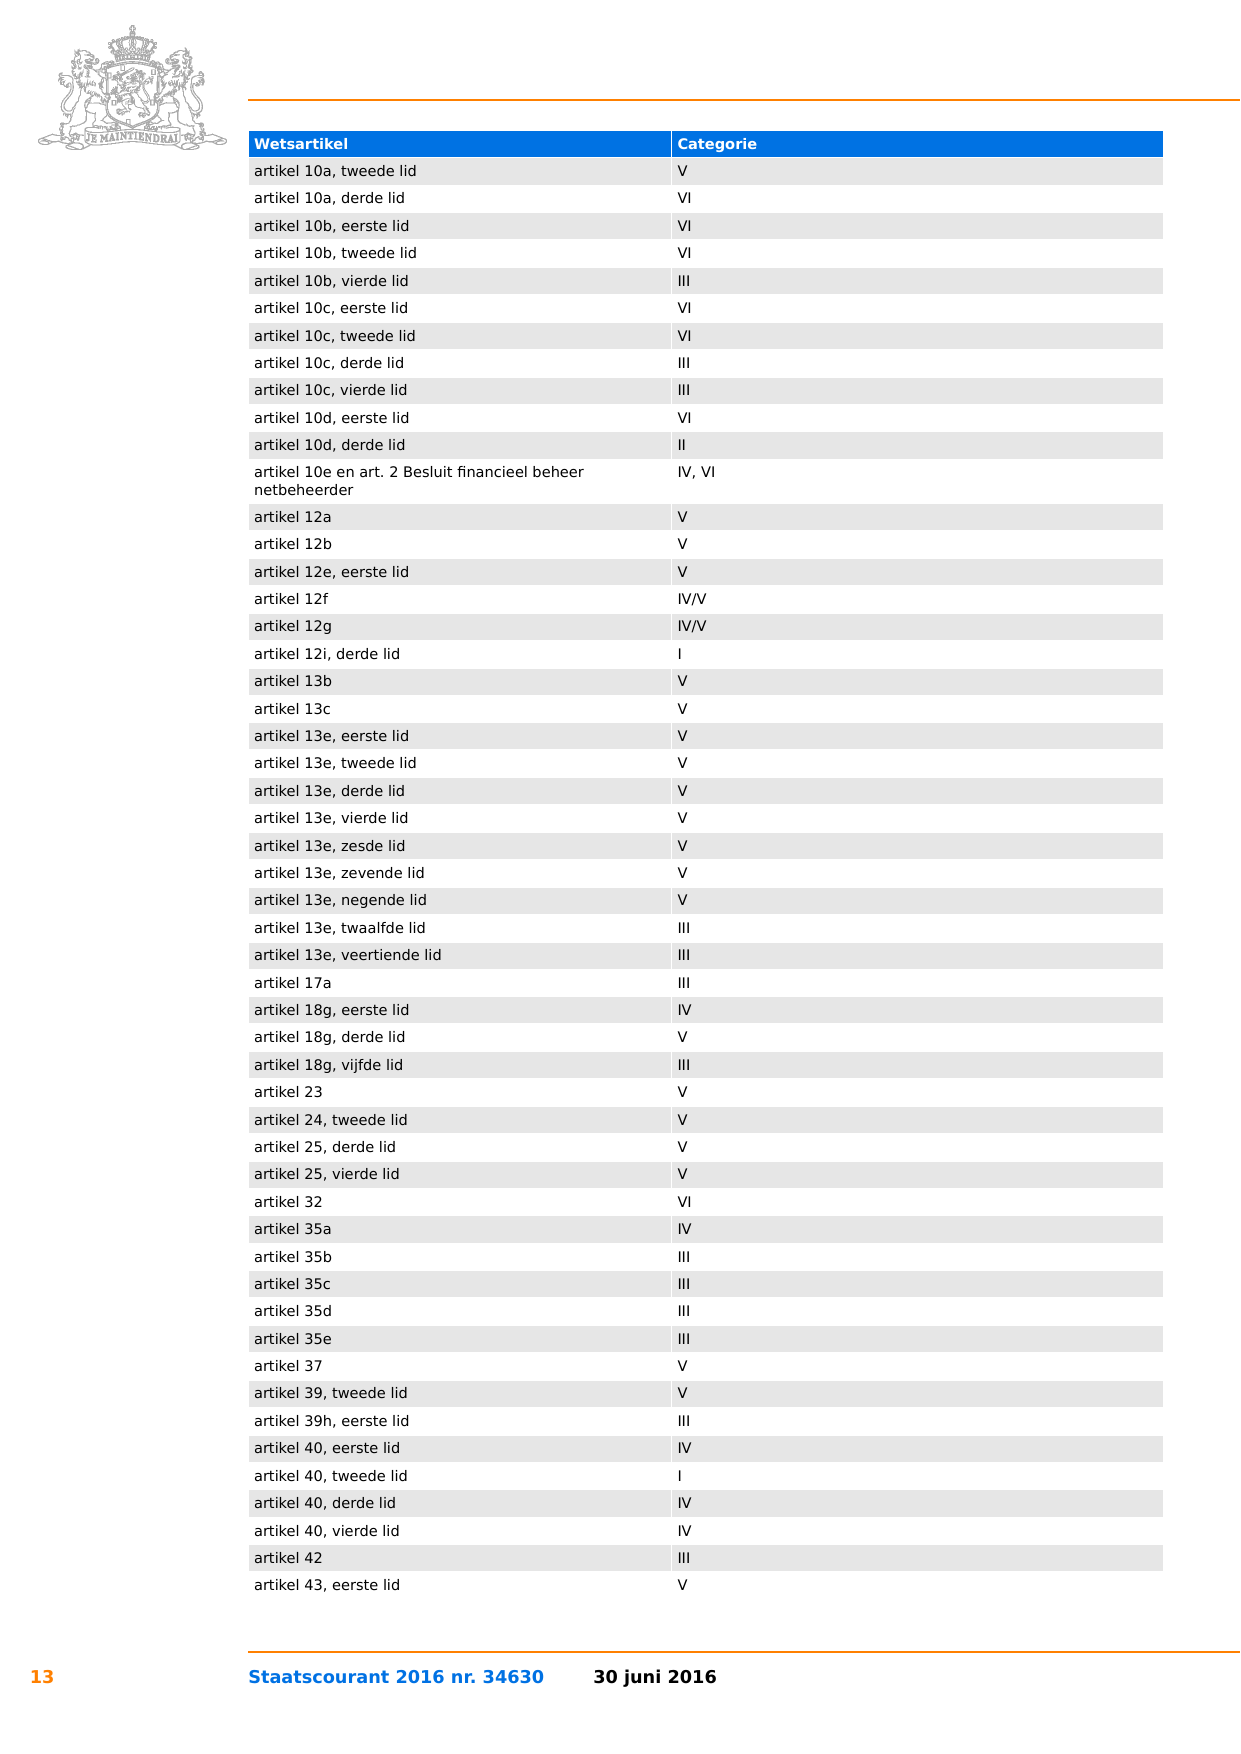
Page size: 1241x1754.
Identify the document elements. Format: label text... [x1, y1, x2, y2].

table_cell III [672, 915, 1163, 941]
table_cell artikel 32 [249, 1189, 671, 1215]
table_cell artikel 42 [249, 1545, 671, 1571]
table_cell artikel 35c [249, 1271, 671, 1297]
table_cell III [672, 1244, 1163, 1270]
table_cell artikel 10c, vierde lid [249, 378, 671, 404]
table_cell artikel 12g [249, 614, 671, 640]
table_cell artikel 35a [249, 1216, 671, 1243]
table_header Wetsartikel [249, 131, 671, 157]
table_cell artikel 13e, tweede lid [249, 751, 671, 777]
table_cell artikel 10b, tweede lid [249, 241, 671, 267]
table_cell artikel 37 [249, 1353, 671, 1380]
table_cell III [672, 943, 1163, 969]
table_cell II [672, 432, 1163, 459]
table_cell V [672, 158, 1163, 185]
table_cell artikel 40, tweede lid [249, 1463, 671, 1489]
table_cell artikel 35b [249, 1244, 671, 1270]
table_cell V [672, 696, 1163, 722]
table_cell III [672, 1271, 1163, 1297]
table_cell I [672, 1463, 1163, 1489]
table_cell V [672, 1573, 1163, 1599]
table_cell VI [672, 1189, 1163, 1215]
table_cell VI [672, 405, 1163, 431]
table_cell V [672, 751, 1163, 777]
table_cell V [672, 805, 1163, 832]
table_cell artikel 10d, eerste lid [249, 405, 671, 431]
table_cell artikel 24, tweede lid [249, 1107, 671, 1133]
table_cell V [672, 778, 1163, 804]
table_cell V [672, 860, 1163, 887]
table_cell artikel 17a [249, 970, 671, 996]
table_cell III [672, 1299, 1163, 1325]
table_cell VI [672, 186, 1163, 212]
table_cell artikel 13e, vierde lid [249, 805, 671, 832]
table_cell artikel 10a, tweede lid [249, 158, 671, 185]
table_cell V [672, 1162, 1163, 1188]
table_cell artikel 13e, negende lid [249, 888, 671, 914]
table_cell III [672, 1545, 1163, 1571]
table_cell artikel 43, eerste lid [249, 1573, 671, 1599]
table_cell artikel 23 [249, 1079, 671, 1106]
table_cell artikel 13e, eerste lid [249, 723, 671, 749]
table_cell VI [672, 295, 1163, 322]
table_cell artikel 10c, derde lid [249, 350, 671, 376]
table_cell artikel 12a [249, 504, 671, 530]
table_cell IV [672, 1436, 1163, 1462]
table_cell V [672, 1134, 1163, 1161]
table_cell artikel 10c, eerste lid [249, 295, 671, 322]
table_cell IV [672, 1518, 1163, 1544]
table_cell artikel 13e, zesde lid [249, 833, 671, 859]
table_cell artikel 10b, eerste lid [249, 213, 671, 239]
table_cell V [672, 833, 1163, 859]
table_cell artikel 12i, derde lid [249, 641, 671, 667]
table_cell artikel 35e [249, 1326, 671, 1352]
table_cell V [672, 504, 1163, 530]
table_cell artikel 10e en art. 2 Besluit financieel beheer netbeheerder [249, 460, 671, 503]
table_cell artikel 13e, zevende lid [249, 860, 671, 887]
table_cell III [672, 1408, 1163, 1434]
table_cell IV, VI [672, 460, 1163, 503]
table_cell IV [672, 1216, 1163, 1243]
table_cell V [672, 531, 1163, 558]
table_cell III [672, 268, 1163, 294]
table_cell I [672, 641, 1163, 667]
table_header Categorie [672, 131, 1163, 157]
table_cell artikel 13e, veertiende lid [249, 943, 671, 969]
table_cell artikel 39, tweede lid [249, 1381, 671, 1407]
table_cell artikel 10b, vierde lid [249, 268, 671, 294]
table_cell V [672, 559, 1163, 585]
table_cell III [672, 970, 1163, 996]
table_cell artikel 18g, derde lid [249, 1025, 671, 1051]
table_cell artikel 25, vierde lid [249, 1162, 671, 1188]
table_cell IV/V [672, 614, 1163, 640]
table_cell artikel 18g, vijfde lid [249, 1052, 671, 1078]
table_cell IV/V [672, 586, 1163, 613]
table_cell III [672, 378, 1163, 404]
table_cell artikel 25, derde lid [249, 1134, 671, 1161]
table_cell V [672, 888, 1163, 914]
table_cell artikel 40, eerste lid [249, 1436, 671, 1462]
table_cell V [672, 1353, 1163, 1380]
table_cell V [672, 1025, 1163, 1051]
table_cell artikel 12b [249, 531, 671, 558]
table_cell artikel 13e, twaalfde lid [249, 915, 671, 941]
table_cell IV [672, 997, 1163, 1023]
table_cell artikel 10c, tweede lid [249, 323, 671, 349]
table_cell VI [672, 323, 1163, 349]
table_cell artikel 12f [249, 586, 671, 613]
table_cell artikel 18g, eerste lid [249, 997, 671, 1023]
table_cell III [672, 1052, 1163, 1078]
table_cell artikel 35d [249, 1299, 671, 1325]
table_cell artikel 10a, derde lid [249, 186, 671, 212]
table_cell V [672, 723, 1163, 749]
table_cell III [672, 350, 1163, 376]
table_cell artikel 13b [249, 669, 671, 695]
table_cell artikel 12e, eerste lid [249, 559, 671, 585]
table_cell artikel 40, derde lid [249, 1490, 671, 1517]
picture [38, 25, 227, 150]
table_cell artikel 13e, derde lid [249, 778, 671, 804]
table_cell V [672, 1381, 1163, 1407]
table_cell artikel 10d, derde lid [249, 432, 671, 459]
table_cell III [672, 1326, 1163, 1352]
table_cell V [672, 669, 1163, 695]
table_cell IV [672, 1490, 1163, 1517]
table_cell artikel 13c [249, 696, 671, 722]
table_cell VI [672, 241, 1163, 267]
table_cell V [672, 1079, 1163, 1106]
table_cell artikel 40, vierde lid [249, 1518, 671, 1544]
table_cell V [672, 1107, 1163, 1133]
table_cell VI [672, 213, 1163, 239]
table_cell artikel 39h, eerste lid [249, 1408, 671, 1434]
